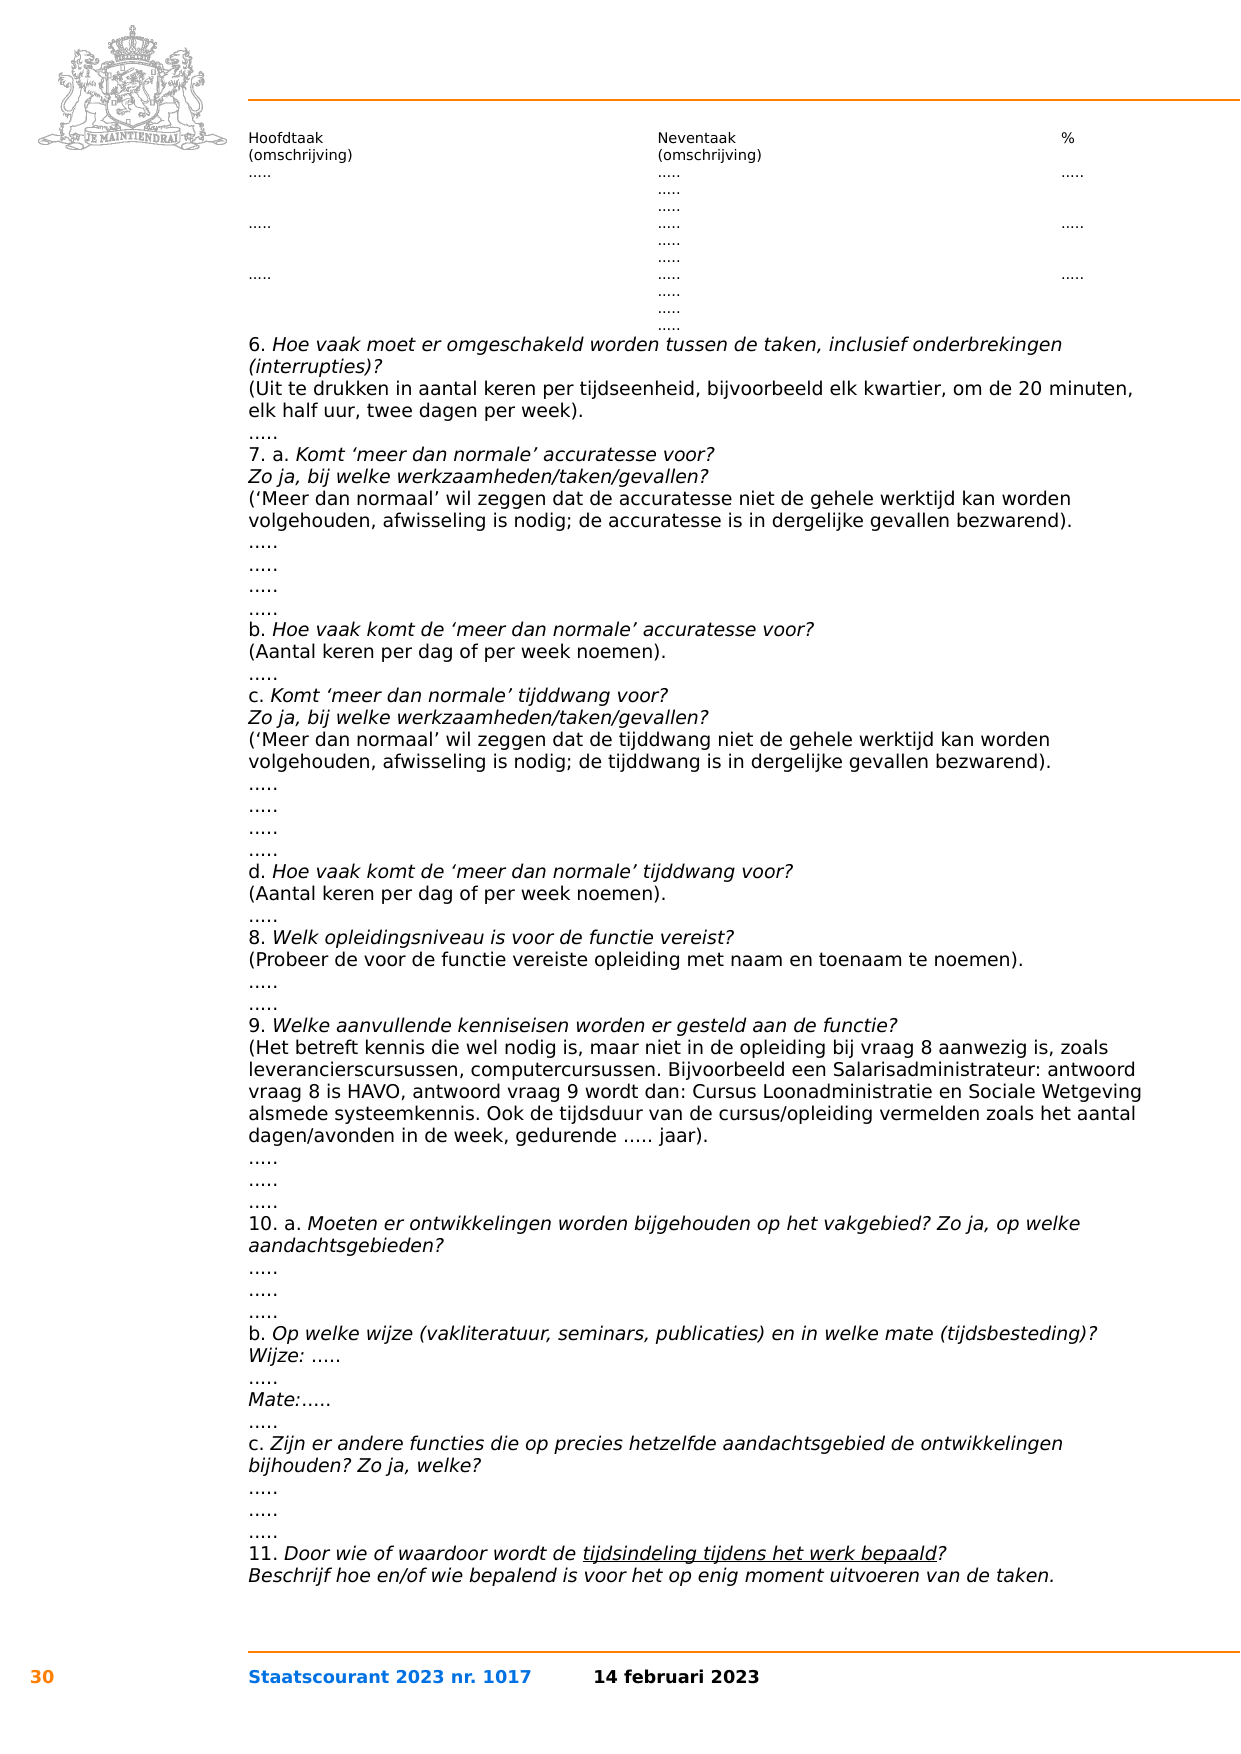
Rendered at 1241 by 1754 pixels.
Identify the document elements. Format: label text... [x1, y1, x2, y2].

text ..... [248, 531, 1163, 553]
text ..... [248, 575, 1163, 597]
text (Aantal keren per dag of per week noemen). [248, 883, 1163, 905]
text (‘Meer dan normaal’ wil zeggen dat de tijddwang niet de gehele werktijd kan worden volgehouden, afwisseling is nodig; de tijddwang is in dergelijke gevallen bezwarend). [248, 729, 1163, 773]
text 7. a. Komt ‘meer dan normale’ accuratesse voor? [248, 443, 1163, 466]
text ..... [248, 817, 1163, 839]
text ..... [248, 553, 1163, 575]
text ..... [248, 1257, 1163, 1279]
table_header Neventaak (omschrijving) [651, 130, 1055, 164]
text ..... [248, 422, 1163, 443]
text b. Hoe vaak komt de ‘meer dan normale’ accuratesse voor? [248, 619, 1163, 641]
text Zo ja, bij welke werkzaamheden/taken/gevallen? [248, 466, 1163, 487]
text ..... [248, 795, 1163, 817]
table_cell ..... [248, 215, 651, 266]
text ..... [248, 1169, 1163, 1191]
table_cell ..... [1055, 215, 1163, 266]
table_cell ..... ..... ..... [651, 215, 1055, 266]
text (Het betreft kennis die wel nodig is, maar niet in de opleiding bij vraag 8 aanwezig is, zoals leverancierscursussen, computercursussen. Bijvoorbeeld een Salarisadministrateur: antwoord vraag 8 is HAVO, antwoord vraag 9 wordt dan: Cursus Loonadministratie en Sociale Wetgeving alsmede systeemkennis. Ook de tijdsduur van de cursus/opleiding vermelden zoals het aantal dagen/avonden in de week, gedurende ..... jaar). [248, 1037, 1163, 1147]
text b. Op welke wijze (vakliteratuur, seminars, publicaties) en in welke mate (tijdsbesteding)? [248, 1323, 1163, 1345]
text 10. a. Moeten er ontwikkelingen worden bijgehouden op het vakgebied? Zo ja, op welke aandachtsgebieden? [248, 1213, 1163, 1257]
text c. Zijn er andere functies die op precies hetzelfde aandachtsgebied de ontwikkelingen bijhouden? Zo ja, welke? [248, 1433, 1163, 1477]
text Beschrijf hoe en/of wie bepalend is voor het op enig moment uitvoeren van de taken. [248, 1564, 1163, 1586]
table_cell ..... [248, 164, 651, 215]
text ..... [248, 1147, 1163, 1169]
table_header Hoofdtaak (omschrijving) [248, 130, 651, 164]
text (‘Meer dan normaal’ wil zeggen dat de accuratesse niet de gehele werktijd kan worden volgehouden, afwisseling is nodig; de accuratesse is in dergelijke gevallen bezwarend). [248, 487, 1163, 531]
text 8. Welk opleidingsniveau is voor de functie vereist? [248, 927, 1163, 949]
text c. Komt ‘meer dan normale’ tijddwang voor? [248, 685, 1163, 707]
text (Aantal keren per dag of per week noemen). [248, 641, 1163, 663]
text ..... [248, 1477, 1163, 1498]
text (Uit te drukken in aantal keren per tijdseenheid, bijvoorbeeld elk kwartier, om de 20 minuten, elk half uur, twee dagen per week). [248, 378, 1163, 422]
table_cell ..... [1055, 164, 1163, 215]
text ..... [248, 839, 1163, 861]
text ..... [248, 971, 1163, 993]
text 11. Door wie of waardoor wordt de tijdsindeling tijdens het werk bepaald? [248, 1542, 1163, 1564]
text Zo ja, bij welke werkzaamheden/taken/gevallen? [248, 707, 1163, 729]
text ..... [248, 1367, 1163, 1389]
text ..... [248, 1191, 1163, 1213]
text ..... [248, 1498, 1163, 1521]
table_cell ..... [248, 266, 651, 334]
table_header % [1055, 130, 1163, 164]
table_cell ..... ..... ..... [651, 164, 1055, 215]
text ..... [248, 1279, 1163, 1301]
text ..... [248, 1521, 1163, 1542]
text ..... [248, 1411, 1163, 1433]
text Mate:..... [248, 1389, 1163, 1411]
text 9. Welke aanvullende kenniseisen worden er gesteld aan de functie? [248, 1015, 1163, 1037]
text ..... [248, 663, 1163, 685]
picture [38, 25, 227, 150]
text d. Hoe vaak komt de ‘meer dan normale’ tijddwang voor? [248, 861, 1163, 883]
text ..... [248, 905, 1163, 927]
table_cell ..... [1055, 266, 1163, 334]
text ..... [248, 1301, 1163, 1323]
text Wijze: ..... [248, 1345, 1163, 1367]
table_cell ..... ..... ..... ..... [651, 266, 1055, 334]
text (Probeer de voor de functie vereiste opleiding met naam en toenaam te noemen). [248, 949, 1163, 971]
text 6. Hoe vaak moet er omgeschakeld worden tussen de taken, inclusief onderbrekingen (interrupties)? [248, 334, 1163, 378]
text ..... [248, 773, 1163, 795]
text ..... [248, 597, 1163, 619]
text ..... [248, 993, 1163, 1015]
